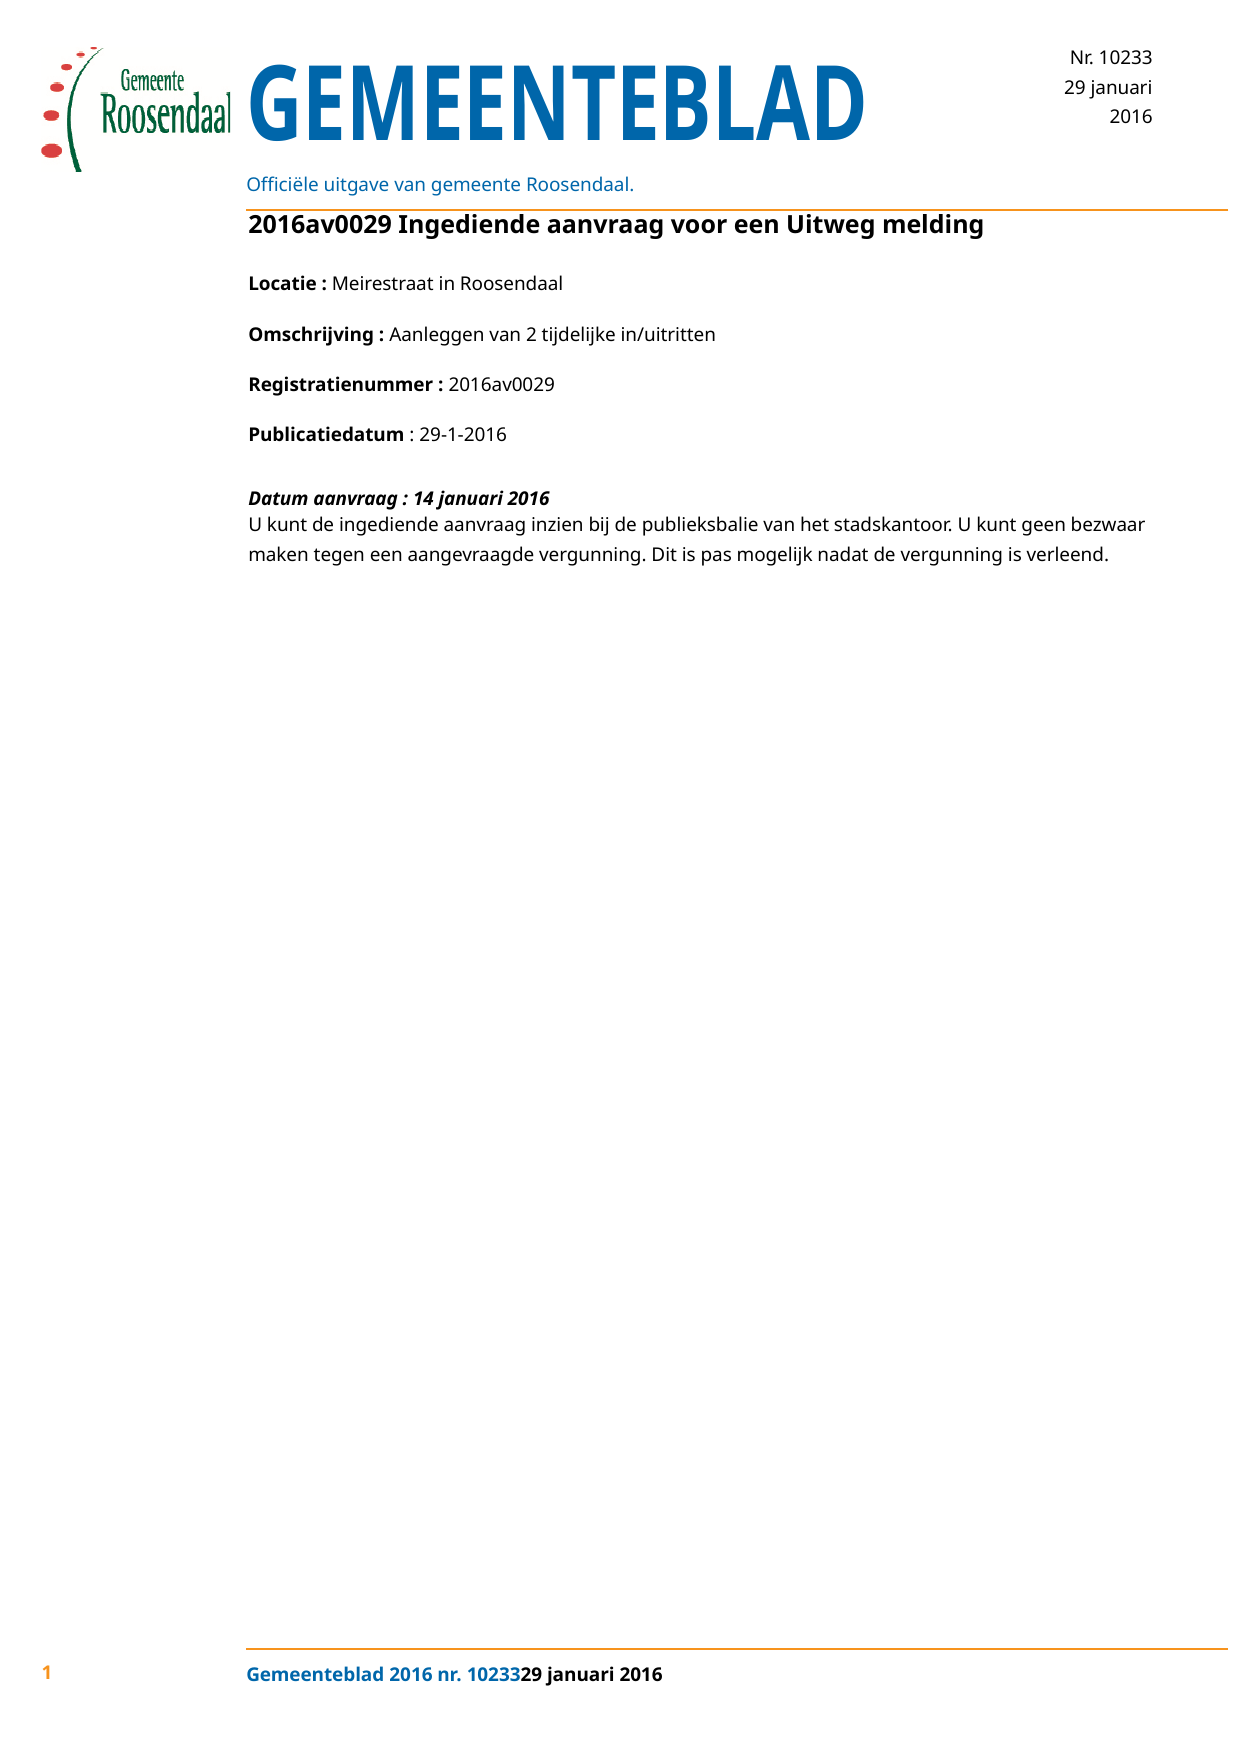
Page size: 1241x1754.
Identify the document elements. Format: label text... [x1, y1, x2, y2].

text U kunt de ingediende aanvraag inzien bij de publieksbalie van het stadskantoor. U kunt geen bezwaar maken tegen een aangevraagde vergunning. Dit is pas mogelijk nadat de vergunning is verleend. [248, 511, 1152, 567]
text Locatie : Meirestraat in Roosendaal [248, 270, 1152, 296]
text Registratienummer : 2016av0029 [248, 371, 1152, 397]
picture [41, 47, 231, 172]
text 2016av0029 Ingediende aanvraag voor een Uitweg melding [248, 211, 1152, 241]
text Omschrijving : Aanleggen van 2 tijdelijke in/uitritten [248, 321, 1152, 346]
text Datum aanvraag : 14 januari 2016 [248, 486, 1152, 511]
text Publicatiedatum : 29-1-2016 [248, 422, 1152, 447]
